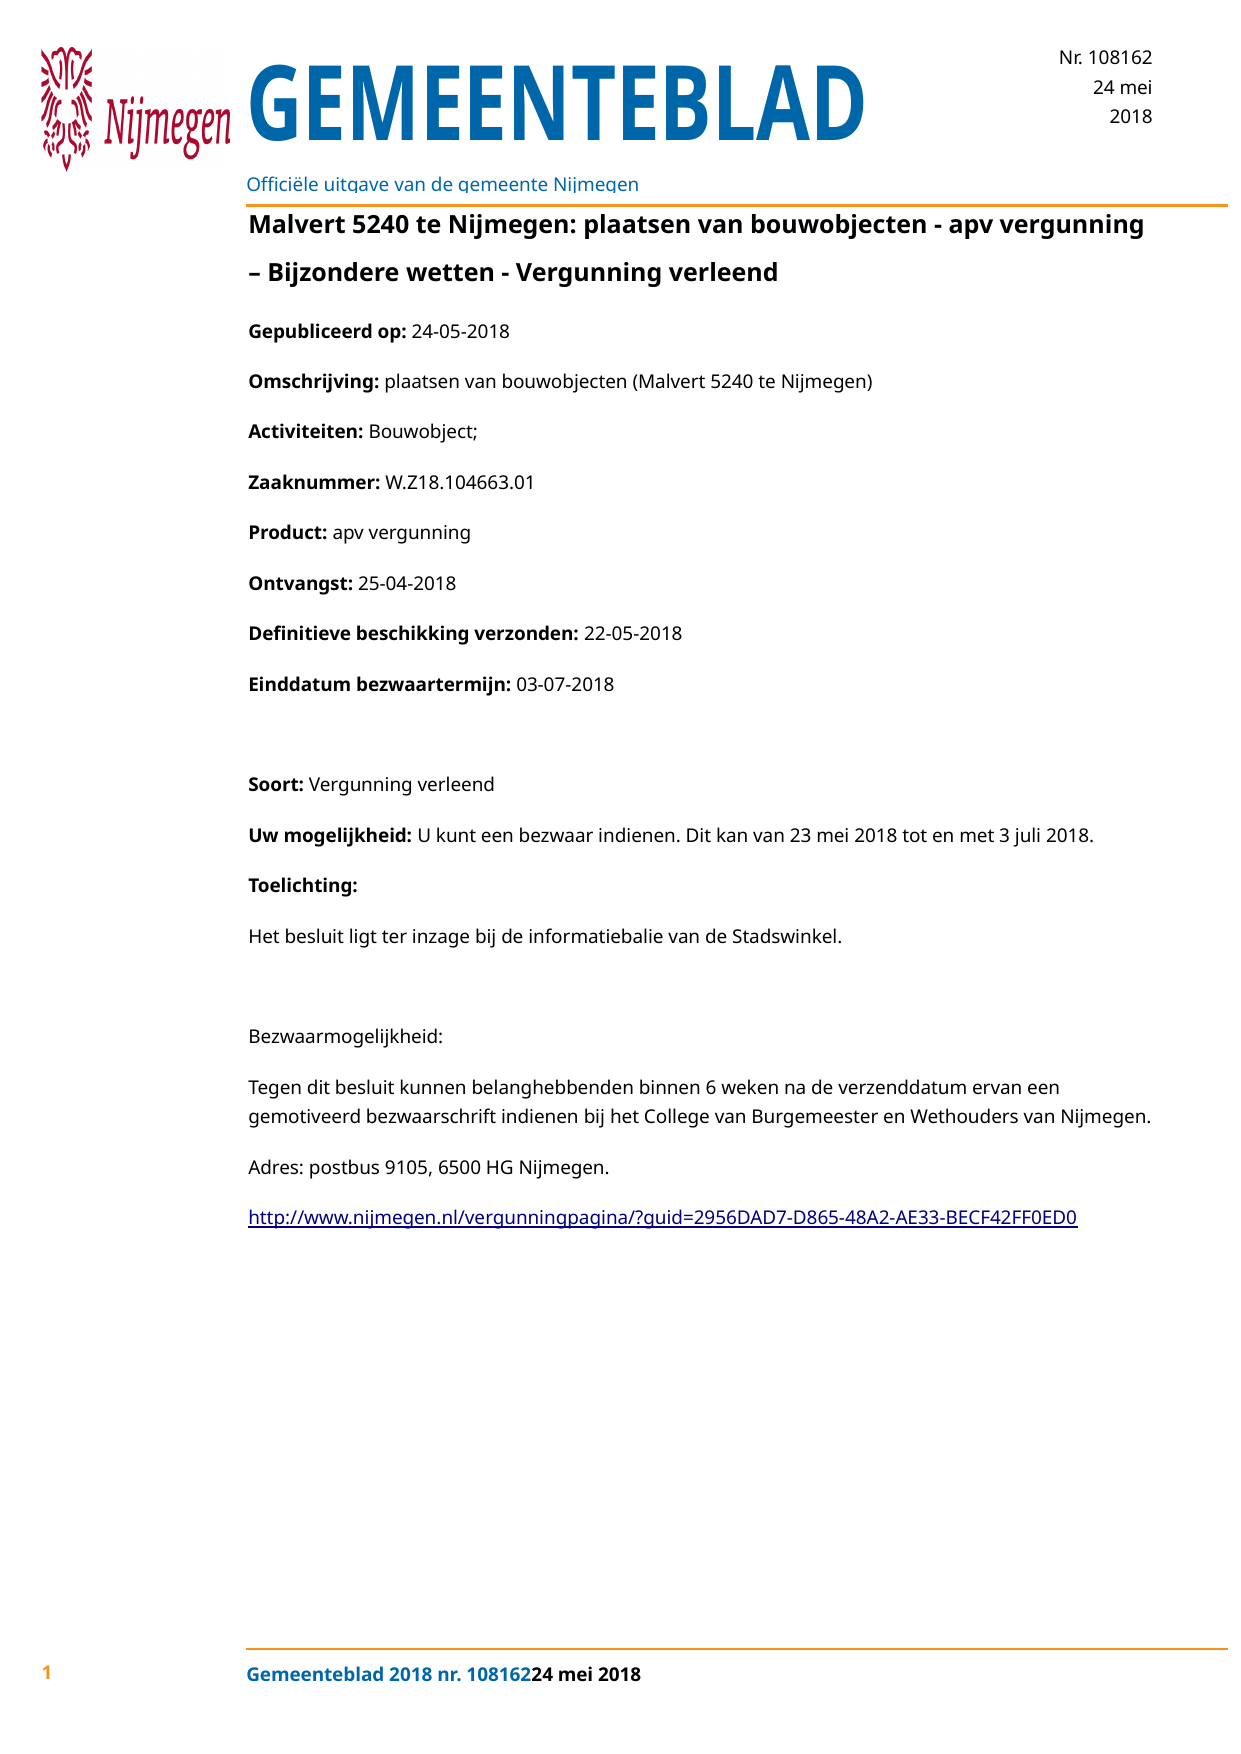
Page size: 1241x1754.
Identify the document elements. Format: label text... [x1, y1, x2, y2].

text Product: apv vergunning [248, 519, 1152, 545]
text Zaaknummer: W.Z18.104663.01 [248, 469, 1152, 495]
text Het besluit ligt ter inzage bij de informatiebalie van de Stadswinkel. [248, 923, 1152, 949]
text Tegen dit besluit kunnen belanghebbenden binnen 6 weken na de verzenddatum ervan een gemotiveerd bezwaarschrift indienen bij het College van Burgemeester en Wethouders van Nijmegen. [248, 1074, 1152, 1129]
text Definitieve beschikking verzonden: 22-05-2018 [248, 620, 1152, 646]
text Malvert 5240 te Nijmegen: plaatsen van bouwobjecten - apv vergunning – Bijzondere wetten - Vergunning verleend [248, 207, 1152, 288]
text Bezwaarmogelijkheid: [248, 1024, 1152, 1049]
text Ontvangst: 25-04-2018 [248, 570, 1152, 596]
text Gepubliceerd op: 24-05-2018 [248, 318, 1152, 344]
text Soort: Vergunning verleend [248, 772, 1152, 797]
text Activiteiten: Bouwobject; [248, 419, 1152, 444]
text Einddatum bezwaartermijn: 03-07-2018 [248, 671, 1152, 697]
text Adres: postbus 9105, 6500 HG Nijmegen. [248, 1154, 1152, 1180]
text Toelichting: [248, 872, 1152, 898]
picture [41, 47, 231, 172]
text http://www.nijmegen.nl/vergunningpagina/?guid=2956DAD7-D865-48A2-AE33-BECF42FF0ED0 [248, 1204, 1152, 1230]
text Omschrijving: plaatsen van bouwobjecten (Malvert 5240 te Nijmegen) [248, 368, 1152, 394]
text Uw mogelijkheid: U kunt een bezwaar indienen. Dit kan van 23 mei 2018 tot en met 3 juli 2018. [248, 822, 1152, 848]
